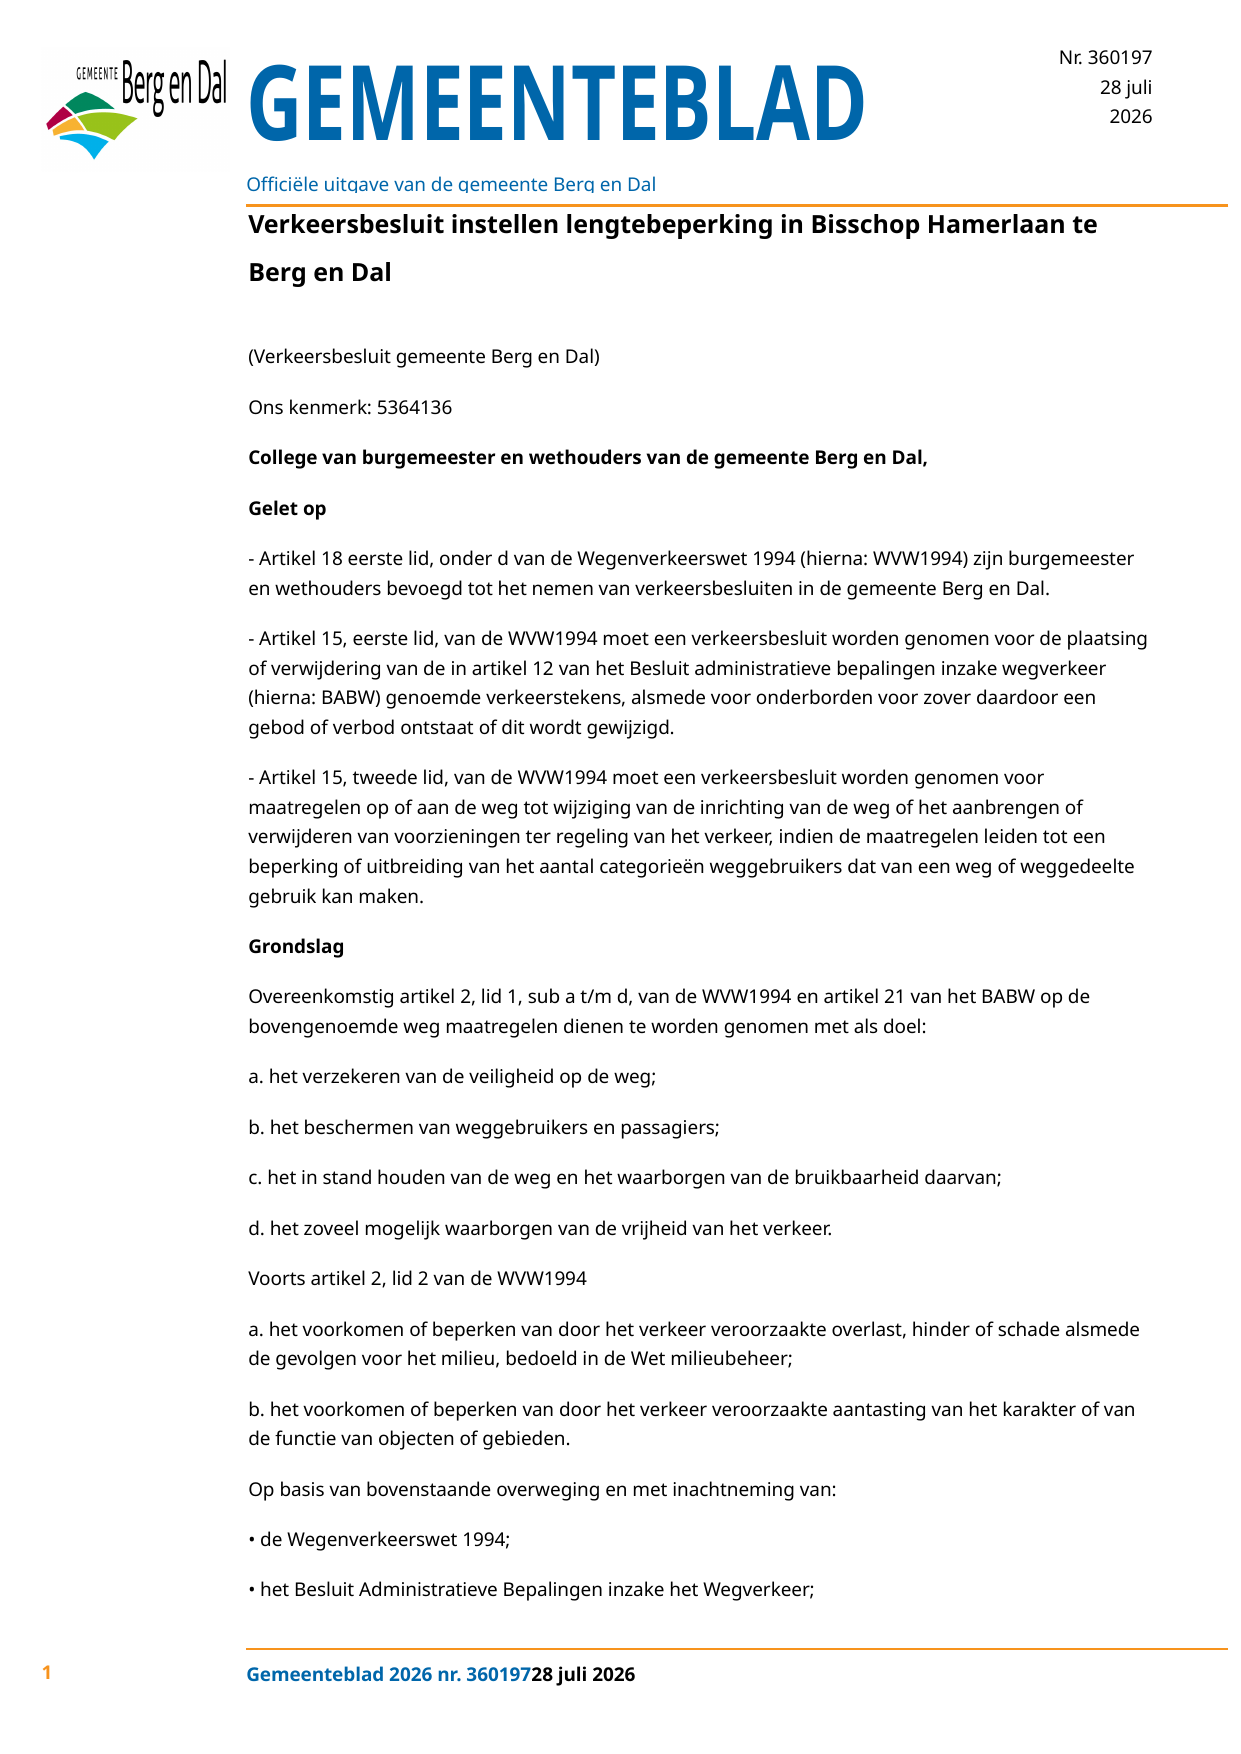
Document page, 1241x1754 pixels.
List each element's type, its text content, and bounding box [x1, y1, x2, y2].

text b. het voorkomen of beperken van door het verkeer veroorzaakte aantasting van het karakter of van de functie van objecten of gebieden. [248, 1396, 1152, 1451]
text Gelet op [248, 495, 1152, 521]
text Overeenkomstig artikel 2, lid 1, sub a t/m d, van de WVW1994 en artikel 21 van het BABW op de bovengenoemde weg maatregelen dienen te worden genomen met als doel: [248, 984, 1152, 1039]
text Op basis van bovenstaande overweging en met inachtneming van: [248, 1476, 1152, 1501]
text a. het verzekeren van de veiligheid op de weg; [248, 1064, 1152, 1089]
text Ons kenmerk: 5364136 [248, 394, 1152, 420]
text Voorts artikel 2, lid 2 van de WVW1994 [248, 1265, 1152, 1291]
picture [41, 47, 231, 172]
text (Verkeersbesluit gemeente Berg en Dal) [248, 344, 1152, 369]
text - Artikel 15, eerste lid, van de WVW1994 moet een verkeersbesluit worden genomen voor de plaatsing of verwijdering van de in artikel 12 van het Besluit administratieve bepalingen inzake wegverkeer (hierna: BABW) genoemde verkeerstekens, alsmede voor onderborden voor zover daardoor een gebod of verbod ontstaat of dit wordt gewijzigd. [248, 625, 1152, 740]
text Grondslag [248, 933, 1152, 959]
text b. het beschermen van weggebruikers en passagiers; [248, 1114, 1152, 1140]
text a. het voorkomen of beperken van door het verkeer veroorzaakte overlast, hinder of schade alsmede de gevolgen voor het milieu, bedoeld in de Wet milieubeheer; [248, 1316, 1152, 1371]
text - Artikel 18 eerste lid, onder d van de Wegenverkeerswet 1994 (hierna: WVW1994) zijn burgemeester en wethouders bevoegd tot het nemen van verkeersbesluiten in de gemeente Berg en Dal. [248, 545, 1152, 601]
text • het Besluit Administratieve Bepalingen inzake het Wegverkeer; [248, 1577, 1152, 1602]
text Verkeersbesluit instellen lengtebeperking in Bisschop Hamerlaan te Berg en Dal [248, 207, 1152, 288]
text c. het in stand houden van de weg en het waarborgen van de bruikbaarheid daarvan; [248, 1164, 1152, 1190]
text College van burgemeester en wethouders van de gemeente Berg en Dal, [248, 444, 1152, 470]
text d. het zoveel mogelijk waarborgen van de vrijheid van het verkeer. [248, 1215, 1152, 1241]
text - Artikel 15, tweede lid, van de WVW1994 moet een verkeersbesluit worden genomen voor maatregelen op of aan de weg tot wijziging van de inrichting van de weg of het aanbrengen of verwijderen van voorzieningen ter regeling van het verkeer, indien de maatregelen leiden tot een beperking of uitbreiding van het aantal categorieën weggebruikers dat van een weg of weggedeelte gebruik kan maken. [248, 764, 1152, 908]
text • de Wegenverkeerswet 1994; [248, 1526, 1152, 1552]
